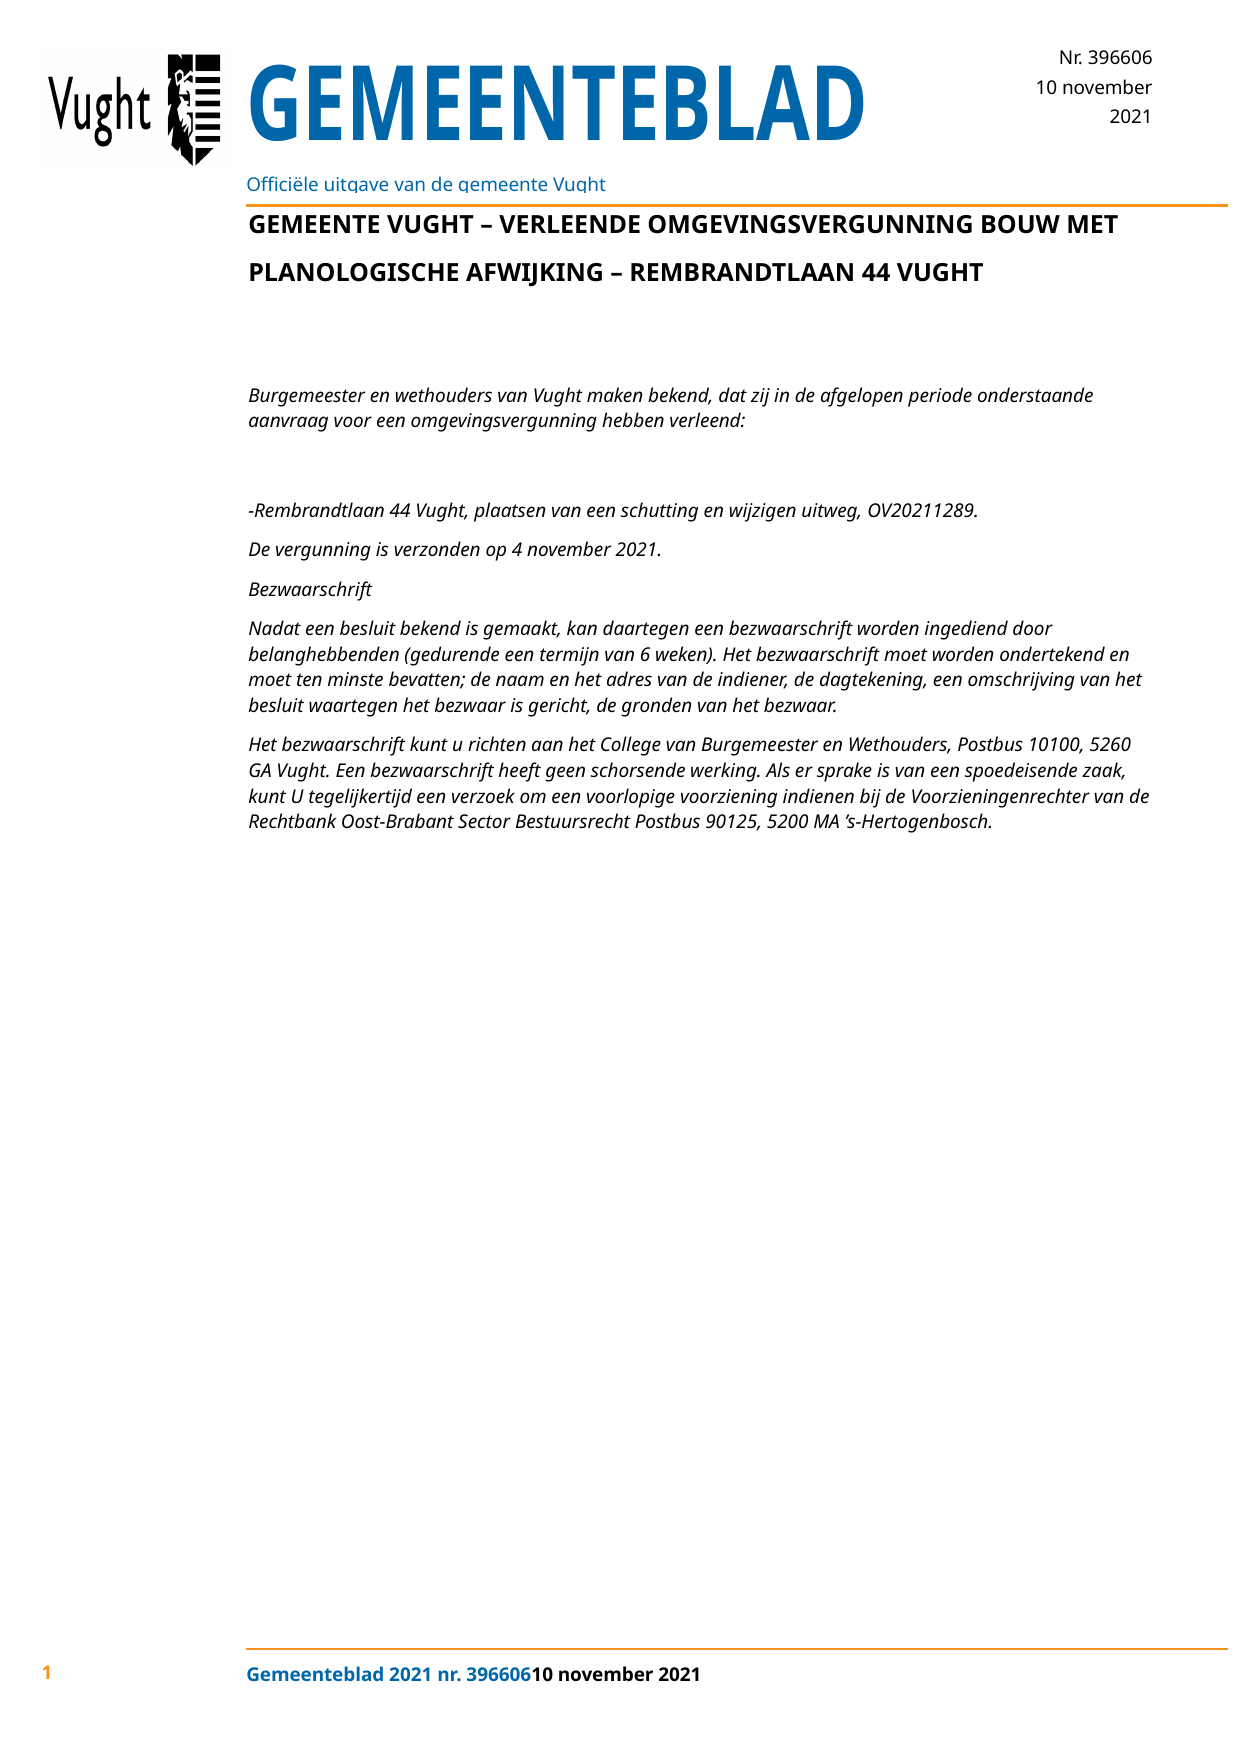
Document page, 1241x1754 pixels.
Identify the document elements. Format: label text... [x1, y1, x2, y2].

text Burgemeester en wethouders van Vught maken bekend, dat zij in de afgelopen periode onderstaande aanvraag voor een omgevingsvergunning hebben verleend: [248, 382, 1152, 433]
text GEMEENTE VUGHT – VERLEENDE OMGEVINGSVERGUNNING BOUW MET PLANOLOGISCHE AFWIJKING – REMBRANDTLAAN 44 VUGHT [248, 207, 1152, 288]
text De vergunning is verzonden op 4 november 2021. [248, 537, 1152, 562]
text Bezwaarschrift [248, 576, 1152, 602]
text Het bezwaarschrift kunt u richten aan het College van Burgemeester en Wethouders, Postbus 10100, 5260 GA Vught. Een bezwaarschrift heeft geen schorsende werking. Als er sprake is van een spoedeisende zaak, kunt U tegelijkertijd een verzoek om een voorlopige voorziening indienen bij de Voorzieningenrechter van de Rechtbank Oost-Brabant Sector Bestuursrecht Postbus 90125, 5200 MA ’s-Hertogenbosch. [248, 732, 1152, 834]
text -Rembrandtlaan 44 Vught, plaatsen van een schutting en wijzigen uitweg, OV20211289. [248, 497, 1152, 523]
picture [41, 47, 231, 172]
text Nadat een besluit bekend is gemaakt, kan daartegen een bezwaarschrift worden ingediend door belanghebbenden (gedurende een termijn van 6 weken). Het bezwaarschrift moet worden ondertekend en moet ten minste bevatten; de naam en het adres van de indiener, de dagtekening, een omschrijving van het besluit waartegen het bezwaar is gericht, de gronden van het bezwaar. [248, 615, 1152, 718]
